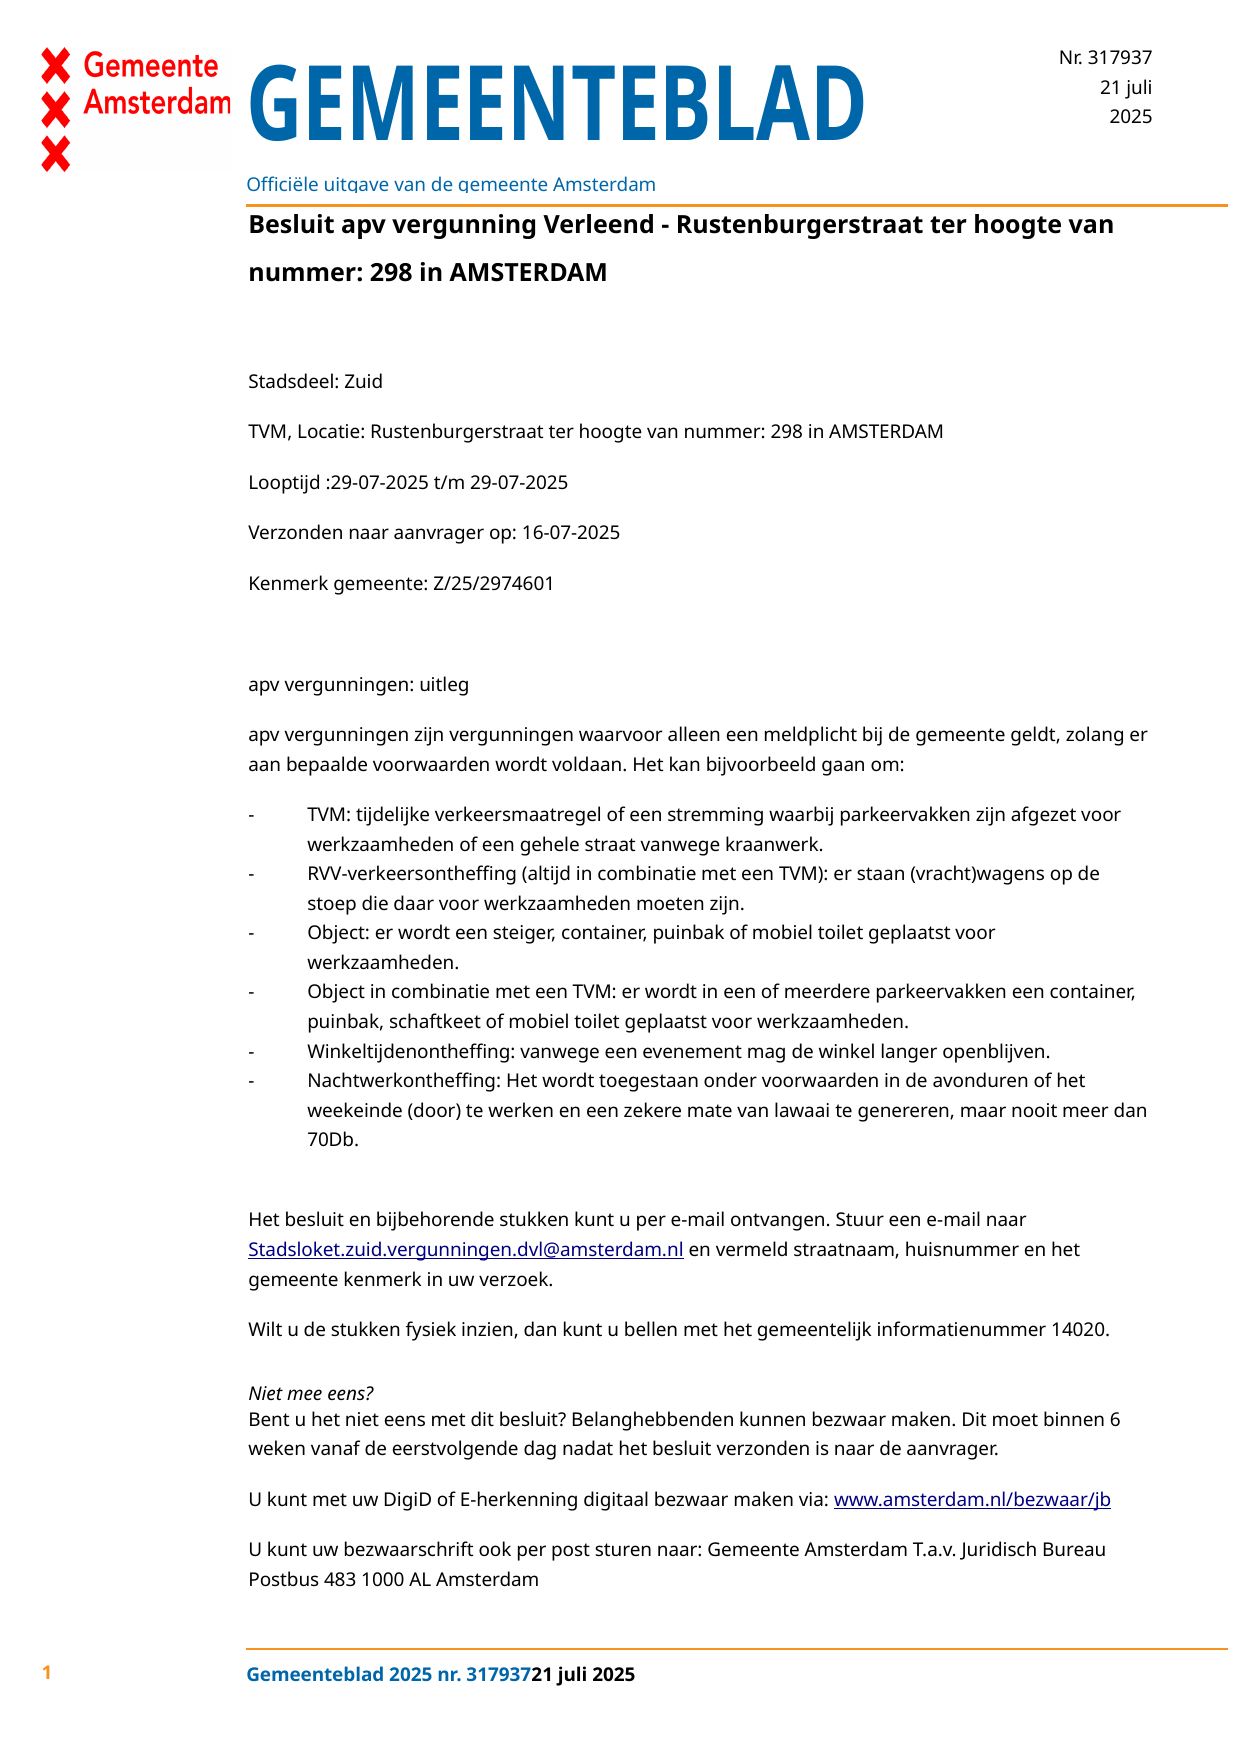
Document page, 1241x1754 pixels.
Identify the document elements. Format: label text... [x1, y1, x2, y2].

list Object: er wordt een steiger, container, puinbak of mobiel toilet geplaatst voor werkzaamheden. [248, 919, 1152, 975]
text apv vergunningen zijn vergunningen waarvoor alleen een meldplicht bij de gemeente geldt, zolang er aan bepaalde voorwaarden wordt voldaan. Het kan bijvoorbeeld gaan om: [248, 721, 1152, 777]
text Bent u het niet eens met dit besluit? Belanghebbenden kunnen bezwaar maken. Dit moet binnen 6 weken vanaf de eerstvolgende dag nadat het besluit verzonden is naar de aanvrager. [248, 1406, 1152, 1461]
list Nachtwerkontheffing: Het wordt toegestaan onder voorwaarden in de avonduren of het weekeinde (door) te werken en een zekere mate van lawaai te genereren, maar nooit meer dan 70Db. [248, 1067, 1152, 1152]
text Niet mee eens? [248, 1380, 1152, 1406]
text Looptijd :29-07-2025 t/m 29-07-2025 [248, 469, 1152, 495]
list TVM: tijdelijke verkeersmaatregel of een stremming waarbij parkeervakken zijn afgezet voor werkzaamheden of een gehele straat vanwege kraanwerk. [248, 801, 1152, 857]
text apv vergunningen: uitleg [248, 671, 1152, 697]
text Kenmerk gemeente: Z/25/2974601 [248, 570, 1152, 596]
text U kunt met uw DigiD of E-herkenning digitaal bezwaar maken via: www.amsterdam.nl/bezwaar/jb [248, 1486, 1152, 1512]
text Het besluit en bijbehorende stukken kunt u per e-mail ontvangen. Stuur een e-mail naar Stadsloket.zuid.vergunningen.dvl@amsterdam.nl en vermeld straatnaam, huisnummer en het gemeente kenmerk in uw verzoek. [248, 1207, 1152, 1292]
text TVM, Locatie: Rustenburgerstraat ter hoogte van nummer: 298 in AMSTERDAM [248, 419, 1152, 444]
picture [41, 47, 231, 172]
list Winkeltijdenontheffing: vanwege een evenement mag de winkel langer openblijven. [248, 1038, 1152, 1064]
text Besluit apv vergunning Verleend - Rustenburgerstraat ter hoogte van nummer: 298 in AMSTERDAM [248, 207, 1152, 288]
text U kunt uw bezwaarschrift ook per post sturen naar: Gemeente Amsterdam T.a.v. Juridisch Bureau Postbus 483 1000 AL Amsterdam [248, 1536, 1152, 1592]
text Wilt u de stukken fysiek inzien, dan kunt u bellen met het gemeentelijk informatienummer 14020. [248, 1316, 1152, 1342]
list Object in combinatie met een TVM: er wordt in een of meerdere parkeervakken een container, puinbak, schaftkeet of mobiel toilet geplaatst voor werkzaamheden. [248, 979, 1152, 1034]
text Stadsdeel: Zuid [248, 368, 1152, 394]
text Verzonden naar aanvrager op: 16-07-2025 [248, 519, 1152, 545]
list RVV-verkeersontheffing (altijd in combinatie met een TVM): er staan (vracht)wagens op de stoep die daar voor werkzaamheden moeten zijn. [248, 860, 1152, 916]
